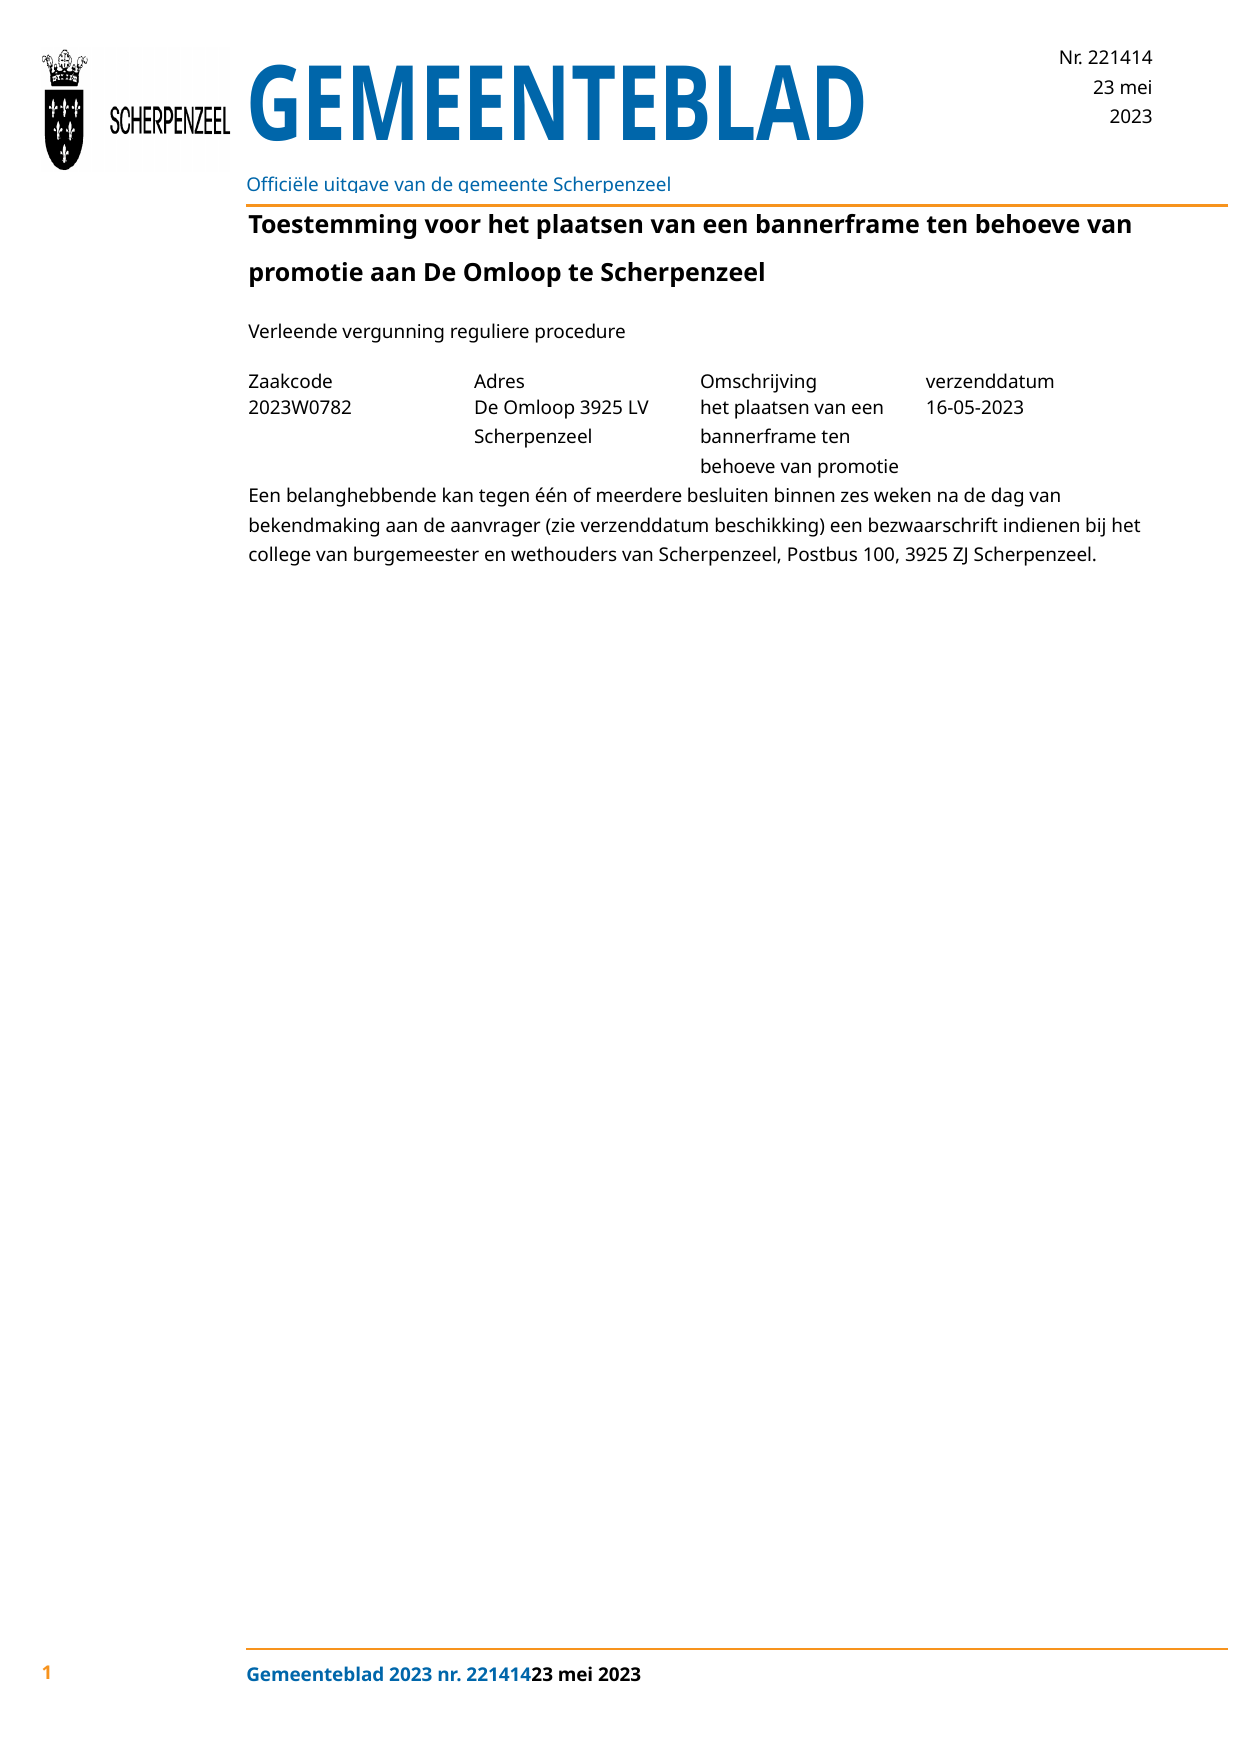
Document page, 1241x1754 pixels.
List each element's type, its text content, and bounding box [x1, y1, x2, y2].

table_header Omschrijving [700, 369, 926, 394]
table_cell 2023W0782 [248, 394, 474, 479]
text Een belanghebbende kan tegen één of meerdere besluiten binnen zes weken na de dag van bekendmaking aan de aanvrager (zie verzenddatum beschikking) een bezwaarschrift indienen bij het college van burgemeester en wethouders van Scherpenzeel, Postbus 100, 3925 ZJ Scherpenzeel. [248, 482, 1152, 567]
table_header Zaakcode [248, 369, 474, 394]
table_header Adres [474, 369, 700, 394]
table_cell het plaatsen van een bannerframe ten behoeve van promotie [700, 394, 926, 479]
table_cell 16-05-2023 [926, 394, 1152, 479]
picture [41, 47, 231, 172]
text Toestemming voor het plaatsen van een bannerframe ten behoeve van promotie aan De Omloop te Scherpenzeel [248, 207, 1152, 288]
table_cell De Omloop 3925 LV Scherpenzeel [474, 394, 700, 479]
table_header verzenddatum [926, 369, 1152, 394]
text Verleende vergunning reguliere procedure [248, 318, 1152, 344]
